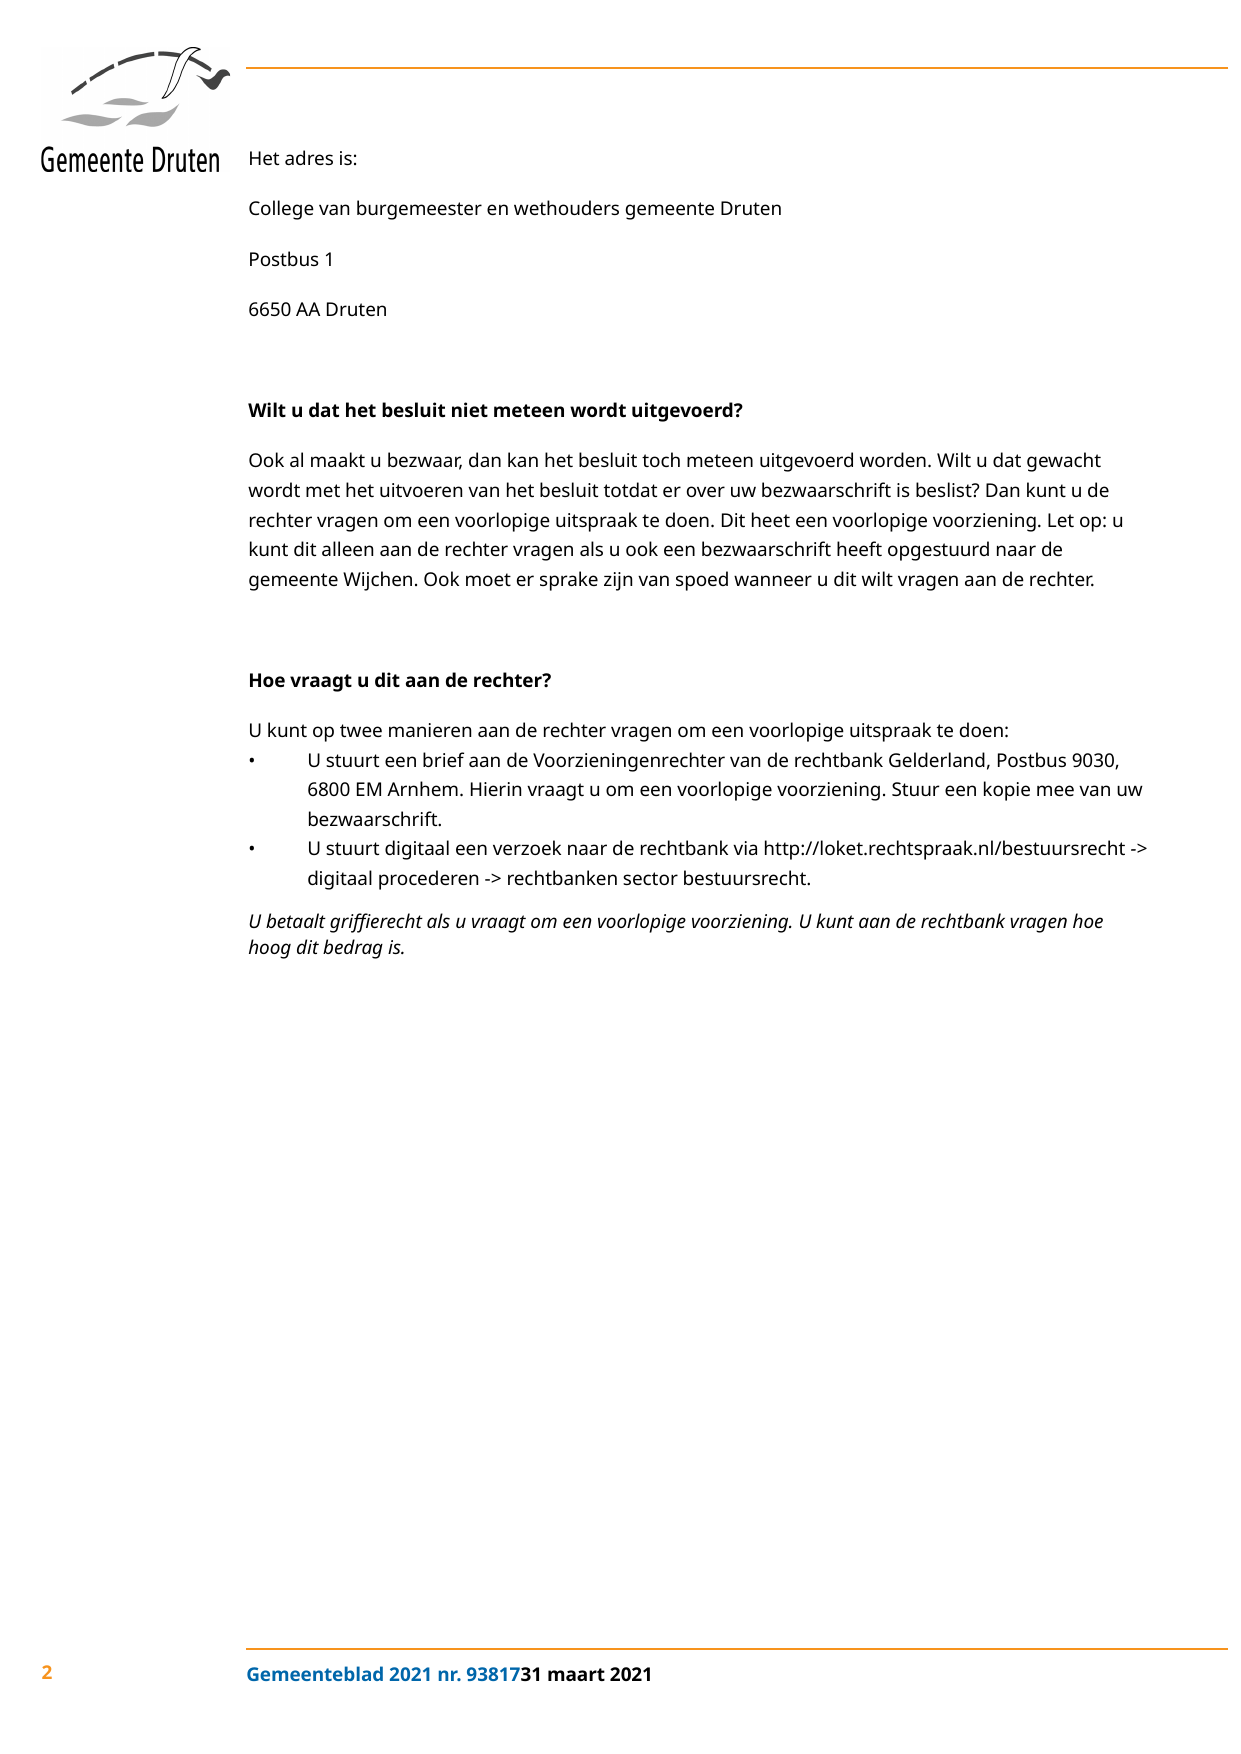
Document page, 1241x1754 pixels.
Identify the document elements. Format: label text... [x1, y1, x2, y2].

text Het adres is: [248, 145, 1152, 171]
list U stuurt een brief aan de Voorzieningenrechter van de rechtbank Gelderland, Postbus 9030, 6800 EM Arnhem. Hierin vraagt u om een voorlopige voorziening. Stuur een kopie mee van uw bezwaarschrift. [248, 747, 1152, 832]
text Wilt u dat het besluit niet meteen wordt uitgevoerd? [248, 397, 1152, 423]
text College van burgemeester en wethouders gemeente Druten [248, 196, 1152, 221]
list U stuurt digitaal een verzoek naar de rechtbank via http://loket.rechtspraak.nl/bestuursrecht -> digitaal procederen -> rechtbanken sector bestuursrecht. [248, 836, 1152, 891]
text Ook al maakt u bezwaar, dan kan het besluit toch meteen uitgevoerd worden. Wilt u dat gewacht wordt met het uitvoeren van het besluit totdat er over uw bezwaarschrift is beslist? Dan kunt u de rechter vragen om een voorlopige uitspraak te doen. Dit heet een voorlopige voorziening. Let op: u kunt dit alleen aan de rechter vragen als u ook een bezwaarschrift heeft opgestuurd naar de gemeente Wijchen. Ook moet er sprake zijn van spoed wanneer u dit wilt vragen aan de rechter. [248, 448, 1152, 592]
text Hoe vraagt u dit aan de rechter? [248, 667, 1152, 693]
picture [41, 47, 231, 172]
text U betaalt griffierecht als u vraagt om een voorlopige voorziening. U kunt aan de rechtbank vragen hoe hoog dit bedrag is. [248, 908, 1152, 960]
text U kunt op twee manieren aan de rechter vragen om een voorlopige uitspraak te doen: [248, 717, 1152, 743]
text Postbus 1 [248, 246, 1152, 272]
text 6650 AA Druten [248, 296, 1152, 322]
